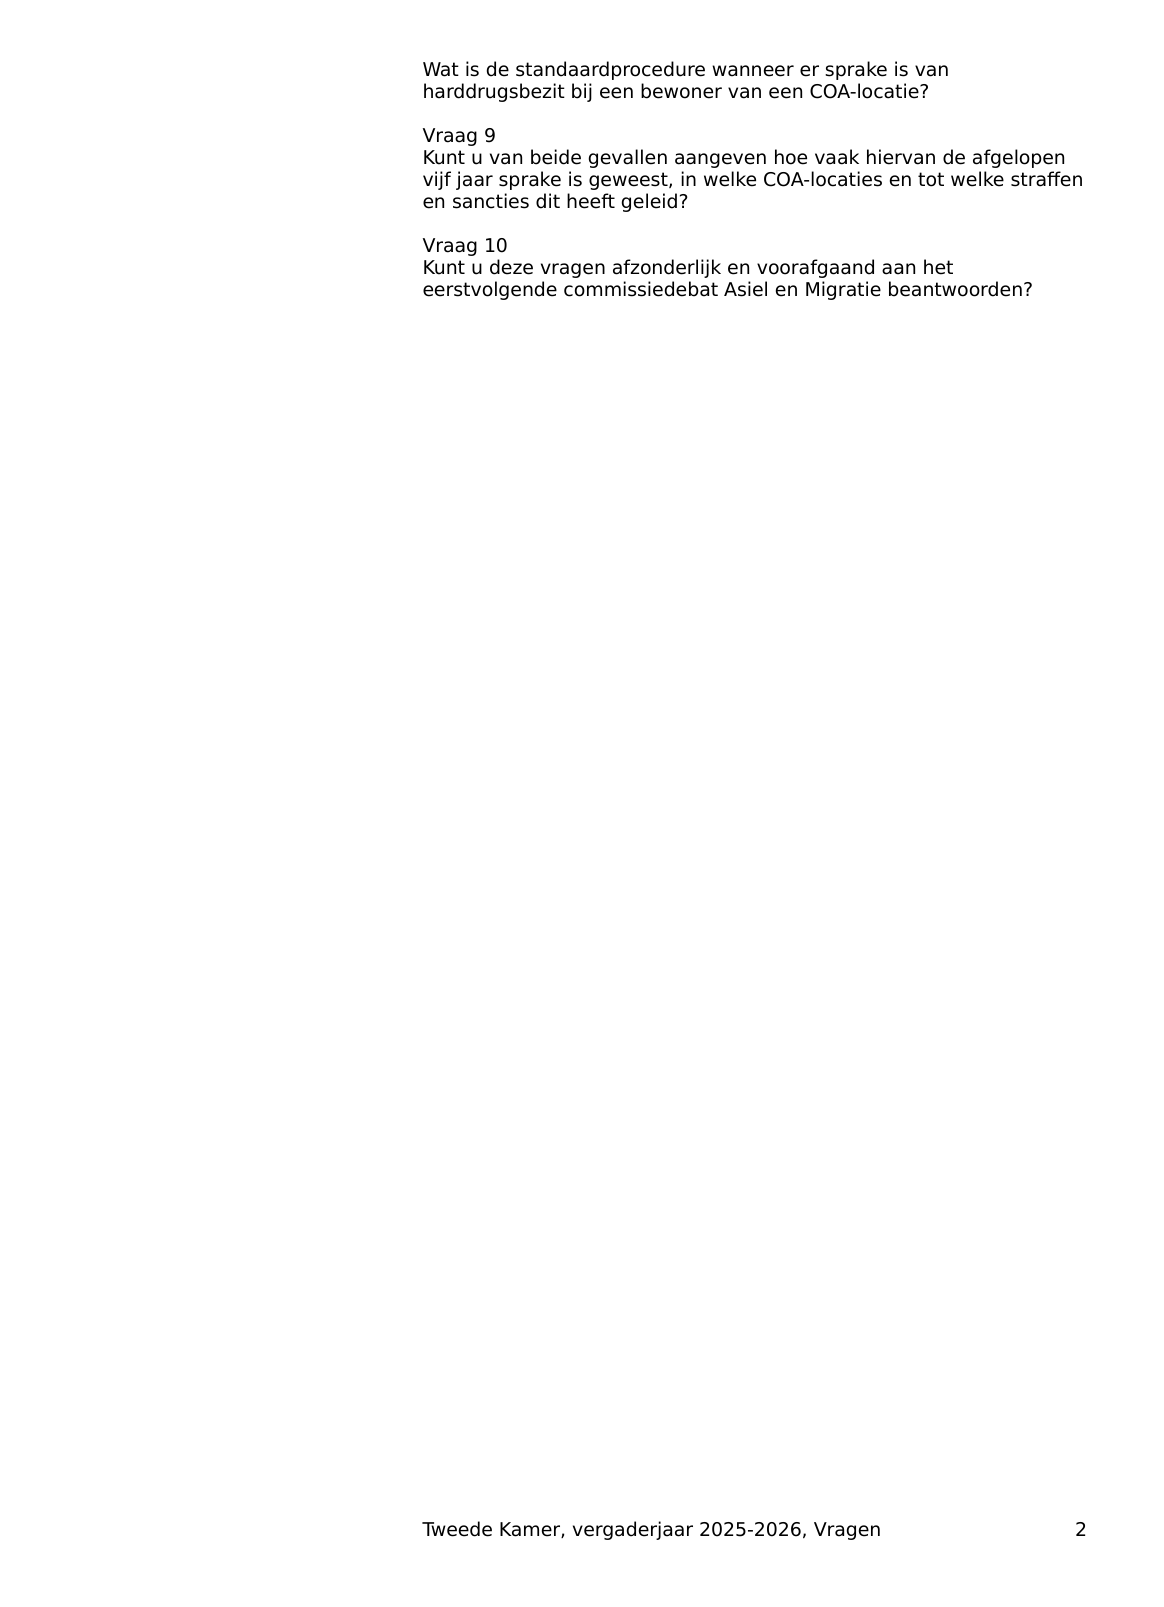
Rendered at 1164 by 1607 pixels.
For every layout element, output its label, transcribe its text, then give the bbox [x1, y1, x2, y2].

text Kunt u van beide gevallen aangeven hoe vaak hiervan de afgelopen vijf jaar sprake is geweest, in welke COA-locaties en tot welke straffen en sancties dit heeft geleid? [422, 147, 1087, 213]
text Wat is de standaardprocedure wanneer er sprake is van harddrugsbezit bij een bewoner van een COA-locatie? [422, 59, 1087, 103]
text Kunt u deze vragen afzonderlijk en voorafgaand aan het eerstvolgende commissiedebat Asiel en Migratie beantwoorden? [422, 257, 1087, 301]
text Vraag 10 [422, 235, 1087, 257]
text Vraag 9 [422, 125, 1087, 147]
